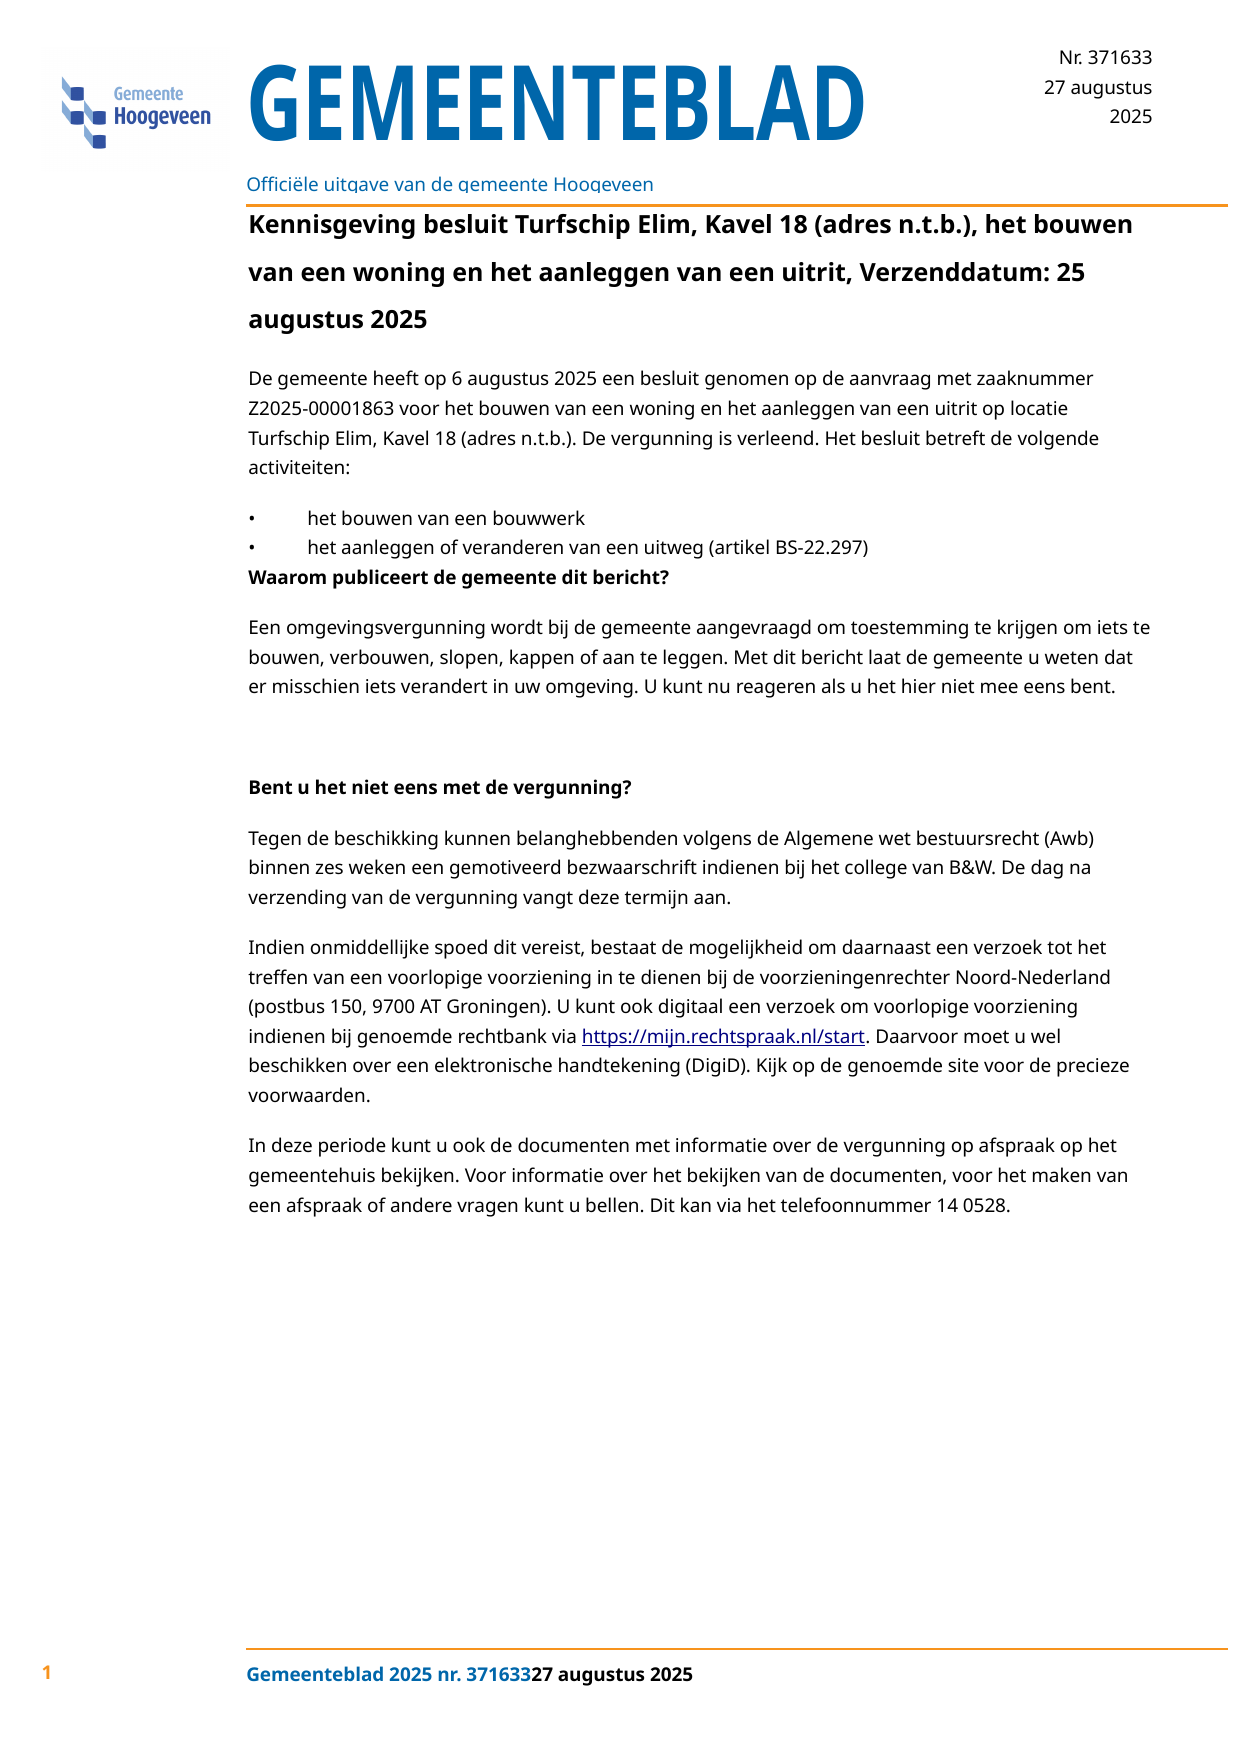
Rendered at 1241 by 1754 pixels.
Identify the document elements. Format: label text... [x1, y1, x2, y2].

text In deze periode kunt u ook de documenten met informatie over de vergunning op afspraak op het gemeentehuis bekijken. Voor informatie over het bekijken van de documenten, voor het maken van een afspraak of andere vragen kunt u bellen. Dit kan via het telefoonnummer 14 0528. [248, 1133, 1152, 1217]
text Indien onmiddellijke spoed dit vereist, bestaat de mogelijkheid om daarnaast een verzoek tot het treffen van een voorlopige voorziening in te dienen bij de voorzieningenrechter Noord-Nederland (postbus 150, 9700 AT Groningen). U kunt ook digitaal een verzoek om voorlopige voorziening indienen bij genoemde rechtbank via https://mijn.rechtspraak.nl/start. Daarvoor moet u wel beschikken over een elektronische handtekening (DigiD). Kijk op de genoemde site voor de precieze voorwaarden. [248, 934, 1152, 1108]
text Bent u het niet eens met de vergunning? [248, 774, 1152, 800]
text Een omgevingsvergunning wordt bij de gemeente aangevraagd om toestemming te krijgen om iets te bouwen, verbouwen, slopen, kappen of aan te leggen. Met dit bericht laat de gemeente u weten dat er misschien iets verandert in uw omgeving. U kunt nu reageren als u het hier niet mee eens bent. [248, 614, 1152, 699]
picture [41, 47, 231, 172]
text Waarom publiceert de gemeente dit bericht? [248, 564, 1152, 589]
text Tegen de beschikking kunnen belanghebbenden volgens de Algemene wet bestuursrecht (Awb) binnen zes weken een gemotiveerd bezwaarschrift indienen bij het college van B&W. De dag na verzending van de vergunning vangt deze termijn aan. [248, 825, 1152, 909]
list het aanleggen of veranderen van een uitweg (artikel BS-22.297) [248, 534, 1152, 560]
list het bouwen van een bouwwerk [248, 505, 1152, 530]
text Kennisgeving besluit Turfschip Elim, Kavel 18 (adres n.t.b.), het bouwen van een woning en het aanleggen van een uitrit, Verzenddatum: 25 augustus 2025 [248, 207, 1152, 336]
text De gemeente heeft op 6 augustus 2025 een besluit genomen op de aanvraag met zaaknummer Z2025-00001863 voor het bouwen van een woning en het aanleggen van een uitrit op locatie Turfschip Elim, Kavel 18 (adres n.t.b.). De vergunning is verleend. Het besluit betreft de volgende activiteiten: [248, 366, 1152, 480]
